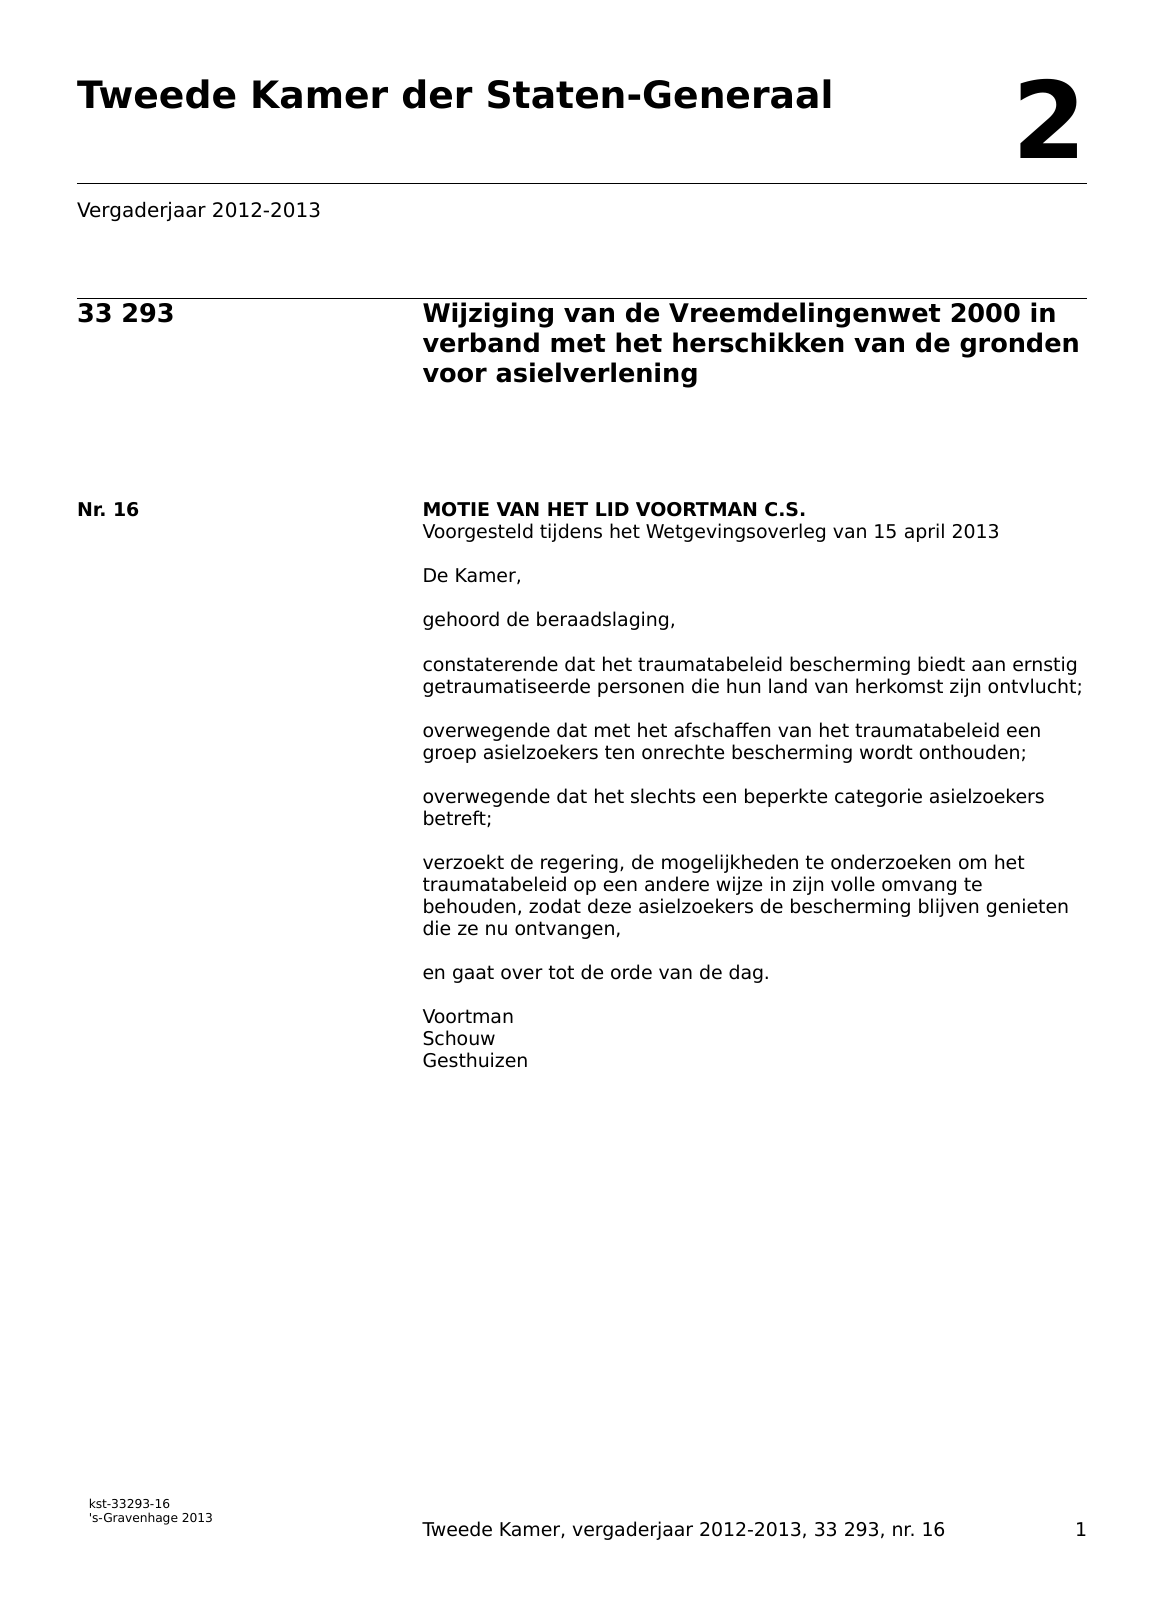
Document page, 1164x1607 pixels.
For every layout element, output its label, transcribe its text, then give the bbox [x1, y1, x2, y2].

text Schouw [422, 1028, 1087, 1050]
text overwegende dat met het afschaffen van het traumatabeleid een groep asielzoekers ten onrechte bescherming wordt onthouden; [422, 720, 1087, 764]
text Voortman [422, 1006, 1087, 1028]
text gehoord de beraadslaging, [422, 609, 1087, 631]
subtitle 33 293 Wijziging van de Vreemdelingenwet 2000 in verband met het herschikken van de gronden voor asielverlening [77, 299, 1087, 388]
text kst-33293-16 [88, 1497, 323, 1511]
table_cell Vergaderjaar 2012-2013 [77, 184, 1087, 298]
text en gaat over tot de orde van de dag. [422, 962, 1087, 984]
text constaterende dat het traumatabeleid bescherming biedt aan ernstig getraumatiseerde personen die hun land van herkomst zijn ontvlucht; [422, 653, 1087, 697]
text Voorgesteld tijdens het Wetgevingsoverleg van 15 april 2013 [422, 521, 1087, 543]
text overwegende dat het slechts een beperkte categorie asielzoekers betreft; [422, 786, 1087, 830]
text Gesthuizen [422, 1050, 1087, 1072]
table_header Tweede Kamer der Staten-Generaal [77, 59, 886, 183]
subtitle Nr. 16 MOTIE VAN HET LID VOORTMAN C.S. [77, 499, 1087, 521]
text 's-Gravenhage 2013 [88, 1511, 323, 1525]
text verzoekt de regering, de mogelijkheden te onderzoeken om het traumatabeleid op een andere wijze in zijn volle omvang te behouden, zodat deze asielzoekers de bescherming blijven genieten die ze nu ontvangen, [422, 852, 1087, 940]
table_header 2 [886, 59, 1087, 183]
text De Kamer, [422, 565, 1087, 587]
